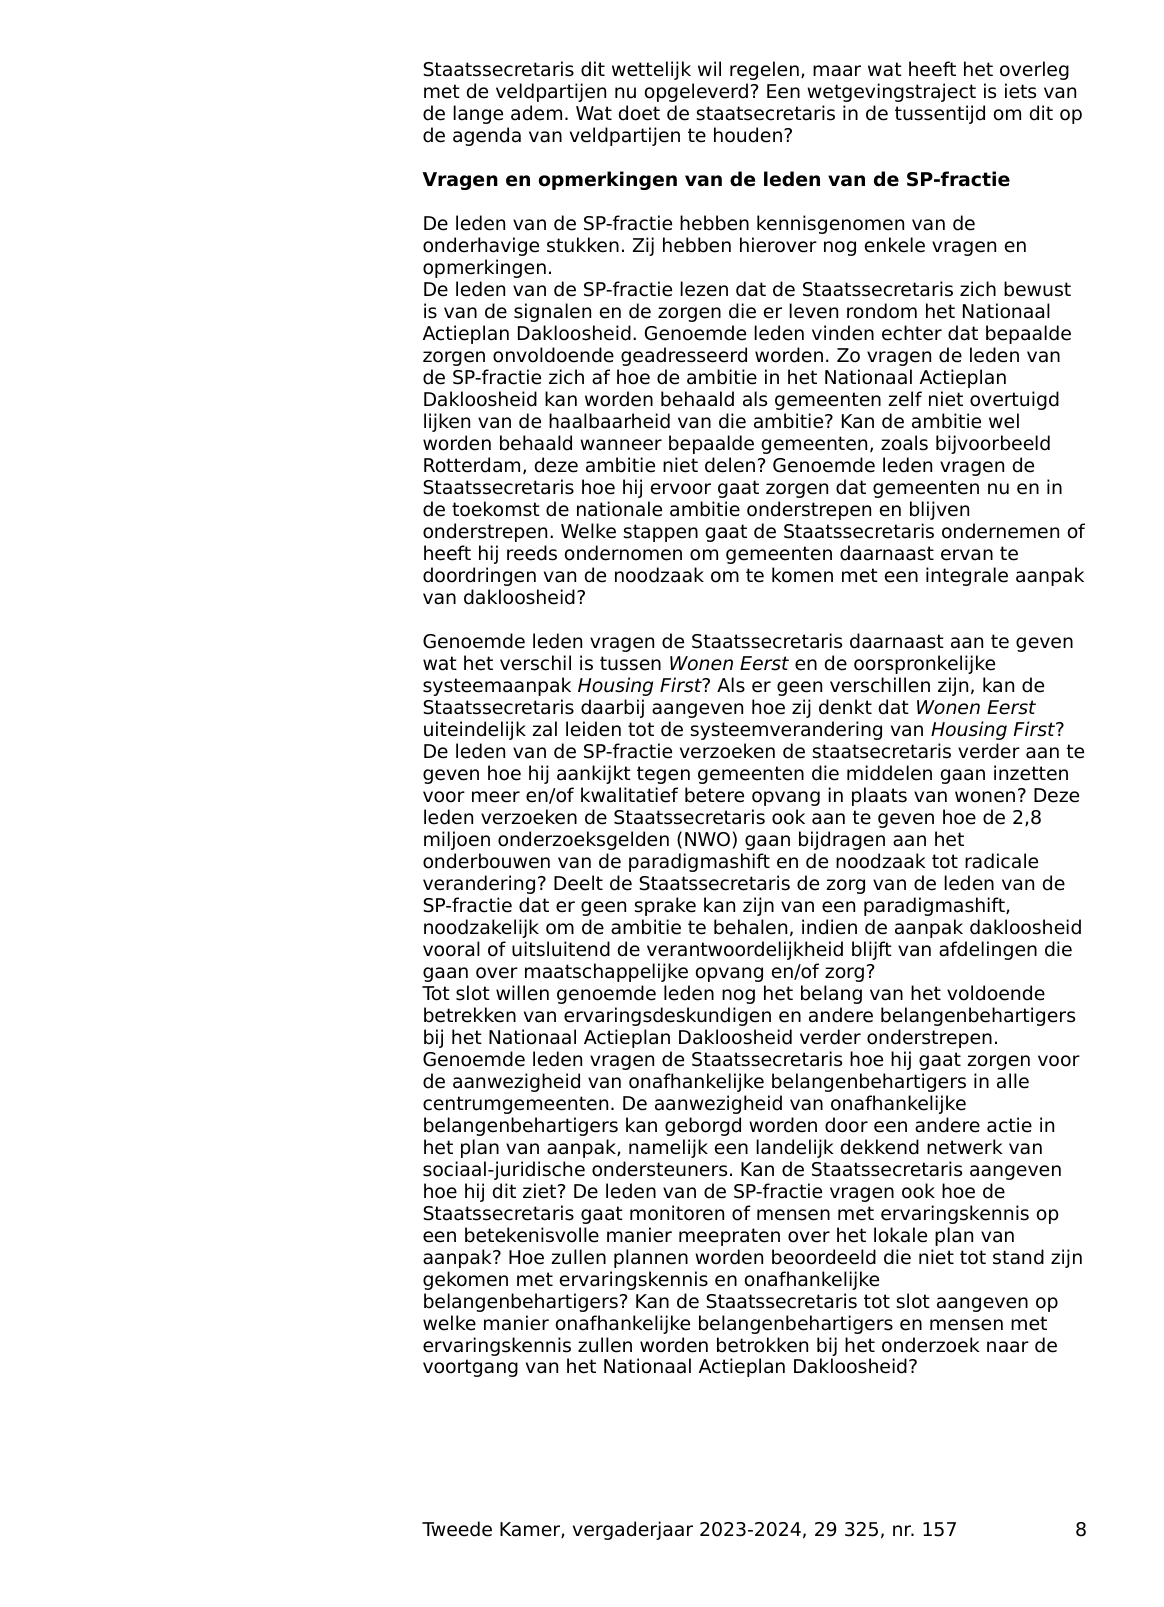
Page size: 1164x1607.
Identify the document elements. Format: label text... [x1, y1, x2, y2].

text Genoemde leden vragen de Staatssecretaris daarnaast aan te geven wat het verschil is tussen Wonen Eerst en de oorspronkelijke systeemaanpak Housing First? Als er geen verschillen zijn, kan de Staatssecretaris daarbij aangeven hoe zij denkt dat Wonen Eerst uiteindelijk zal leiden tot de systeemverandering van Housing First? [422, 631, 1087, 741]
text De leden van de SP-fractie verzoeken de staatsecretaris verder aan te geven hoe hij aankijkt tegen gemeenten die middelen gaan inzetten voor meer en/of kwalitatief betere opvang in plaats van wonen? Deze leden verzoeken de Staatssecretaris ook aan te geven hoe de 2,8 miljoen onderzoeksgelden (NWO) gaan bijdragen aan het onderbouwen van de paradigmashift en de noodzaak tot radicale verandering? Deelt de Staatssecretaris de zorg van de leden van de SP-fractie dat er geen sprake kan zijn van een paradigmashift, noodzakelijk om de ambitie te behalen, indien de aanpak dakloosheid vooral of uitsluitend de verantwoordelijkheid blijft van afdelingen die gaan over maatschappelijke opvang en/of zorg? [422, 741, 1087, 983]
subtitle Vragen en opmerkingen van de leden van de SP-fractie [422, 169, 1087, 191]
text De leden van de SP-fractie hebben kennisgenomen van de onderhavige stukken. Zij hebben hierover nog enkele vragen en opmerkingen. [422, 213, 1087, 279]
text Tot slot willen genoemde leden nog het belang van het voldoende betrekken van ervaringsdeskundigen en andere belangenbehartigers bij het Nationaal Actieplan Dakloosheid verder onderstrepen. Genoemde leden vragen de Staatssecretaris hoe hij gaat zorgen voor de aanwezigheid van onafhankelijke belangenbehartigers in alle centrumgemeenten. De aanwezigheid van onafhankelijke belangenbehartigers kan geborgd worden door een andere actie in het plan van aanpak, namelijk een landelijk dekkend netwerk van sociaal-juridische ondersteuners. Kan de Staatssecretaris aangeven hoe hij dit ziet? De leden van de SP-fractie vragen ook hoe de Staatssecretaris gaat monitoren of mensen met ervaringskennis op een betekenisvolle manier meepraten over het lokale plan van aanpak? Hoe zullen plannen worden beoordeeld die niet tot stand zijn gekomen met ervaringskennis en onafhankelijke belangenbehartigers? Kan de Staatssecretaris tot slot aangeven op welke manier onafhankelijke belangenbehartigers en mensen met ervaringskennis zullen worden betrokken bij het onderzoek naar de voortgang van het Nationaal Actieplan Dakloosheid? [422, 983, 1087, 1378]
text De leden van de SP-fractie lezen dat de Staatssecretaris zich bewust is van de signalen en de zorgen die er leven rondom het Nationaal Actieplan Dakloosheid. Genoemde leden vinden echter dat bepaalde zorgen onvoldoende geadresseerd worden. Zo vragen de leden van de SP-fractie zich af hoe de ambitie in het Nationaal Actieplan Dakloosheid kan worden behaald als gemeenten zelf niet overtuigd lijken van de haalbaarheid van die ambitie? Kan de ambitie wel worden behaald wanneer bepaalde gemeenten, zoals bijvoorbeeld Rotterdam, deze ambitie niet delen? Genoemde leden vragen de Staatssecretaris hoe hij ervoor gaat zorgen dat gemeenten nu en in de toekomst de nationale ambitie onderstrepen en blijven onderstrepen. Welke stappen gaat de Staatssecretaris ondernemen of heeft hij reeds ondernomen om gemeenten daarnaast ervan te doordringen van de noodzaak om te komen met een integrale aanpak van dakloosheid? [422, 279, 1087, 609]
text Staatssecretaris dit wettelijk wil regelen, maar wat heeft het overleg met de veldpartijen nu opgeleverd? Een wetgevingstraject is iets van de lange adem. Wat doet de staatsecretaris in de tussentijd om dit op de agenda van veldpartijen te houden? [422, 59, 1087, 147]
